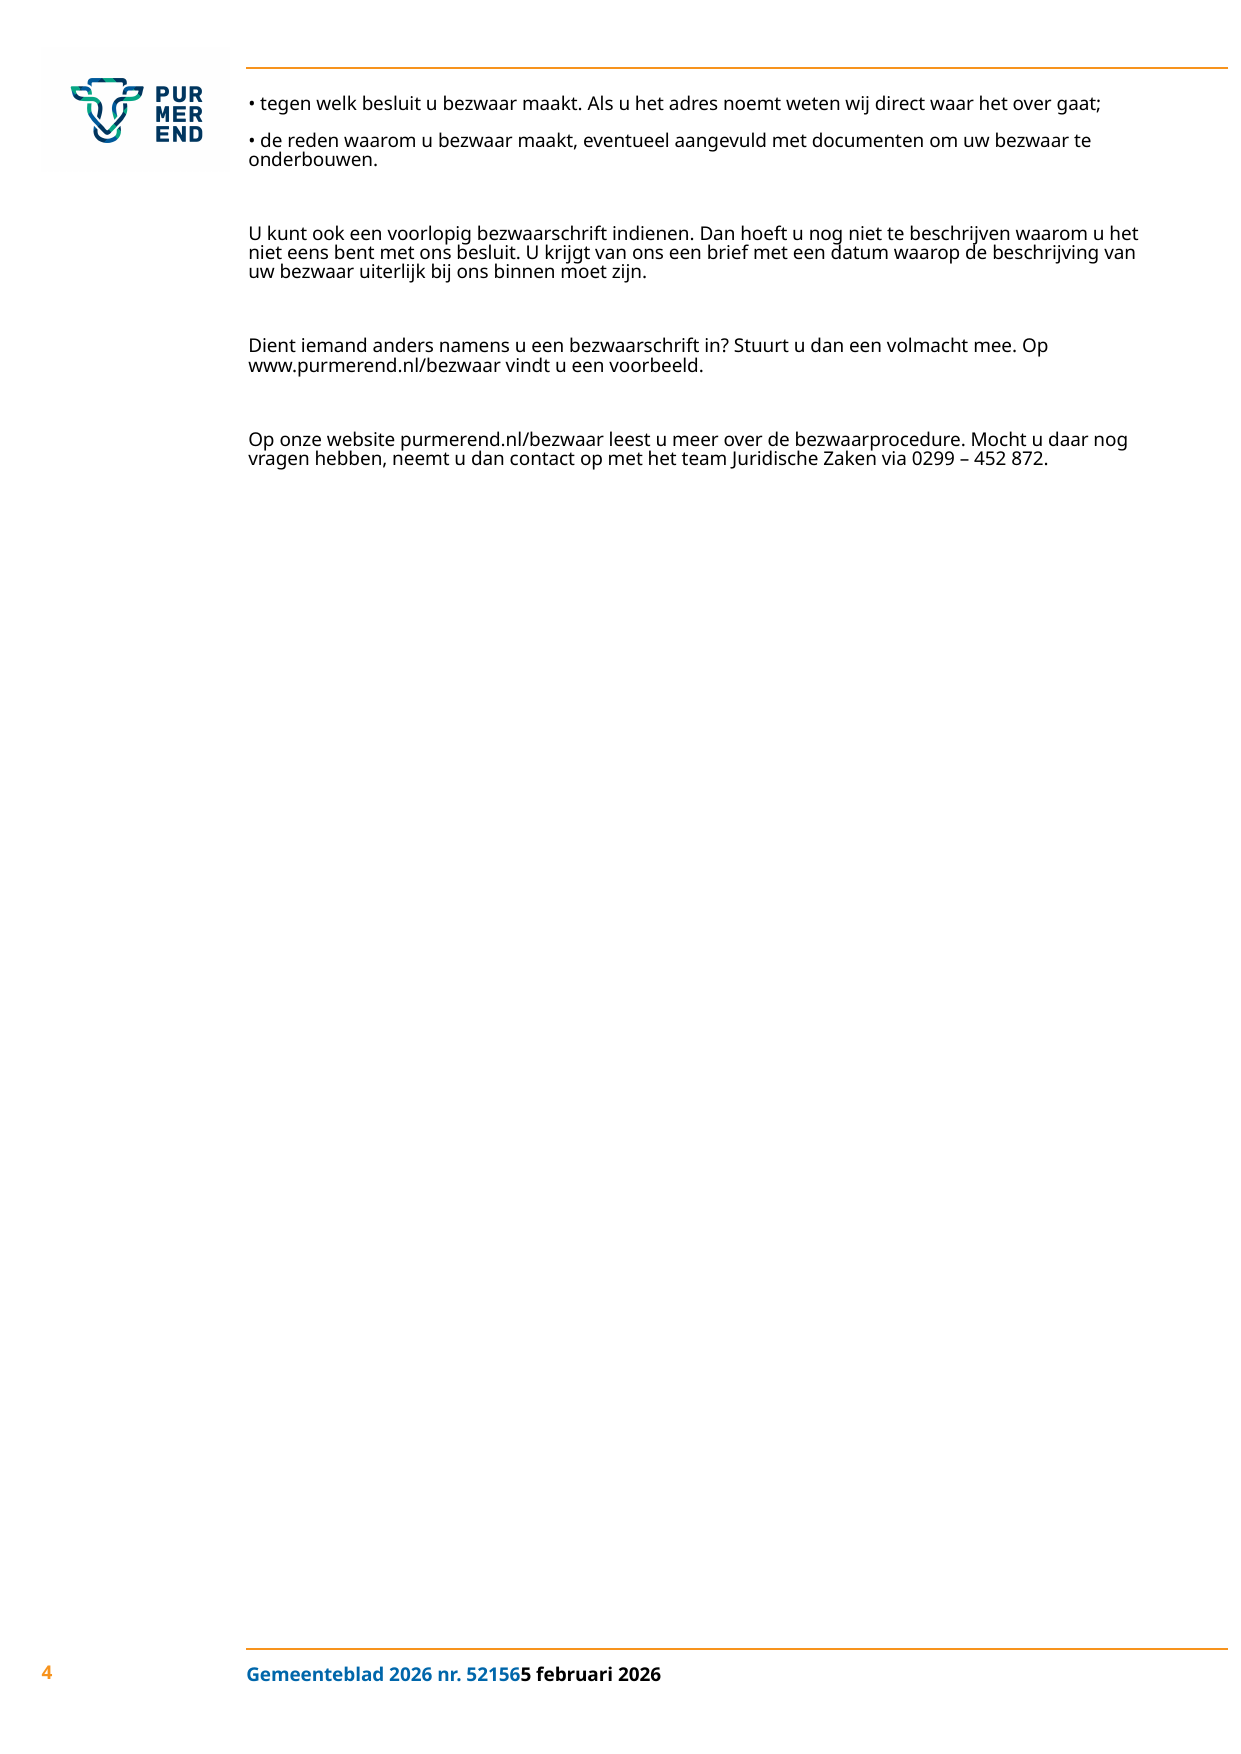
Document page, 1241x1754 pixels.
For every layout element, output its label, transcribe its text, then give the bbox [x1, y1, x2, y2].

text Op onze website purmerend.nl/bezwaar leest u meer over de bezwaarprocedure. Mocht u daar nog vragen hebben, neemt u dan contact op met het team Juridische Zaken via 0299 – 452 872. [248, 431, 1152, 469]
text • tegen welk besluit u bezwaar maakt. Als u het adres noemt weten wij direct waar het over gaat; [248, 95, 1152, 114]
text Dient iemand anders namens u een bezwaarschrift in? Stuurt u dan een volmacht mee. Op www.purmerend.nl/bezwaar vindt u een voorbeeld. [248, 337, 1152, 376]
text • de reden waarom u bezwaar maakt, eventueel aangevuld met documenten om uw bezwaar te onderbouwen. [248, 132, 1152, 170]
picture [41, 47, 231, 172]
text U kunt ook een voorlopig bezwaarschrift indienen. Dan hoeft u nog niet te beschrijven waarom u het niet eens bent met ons besluit. U krijgt van ons een brief met een datum waarop de beschrijving van uw bezwaar uiterlijk bij ons binnen moet zijn. [248, 225, 1152, 283]
